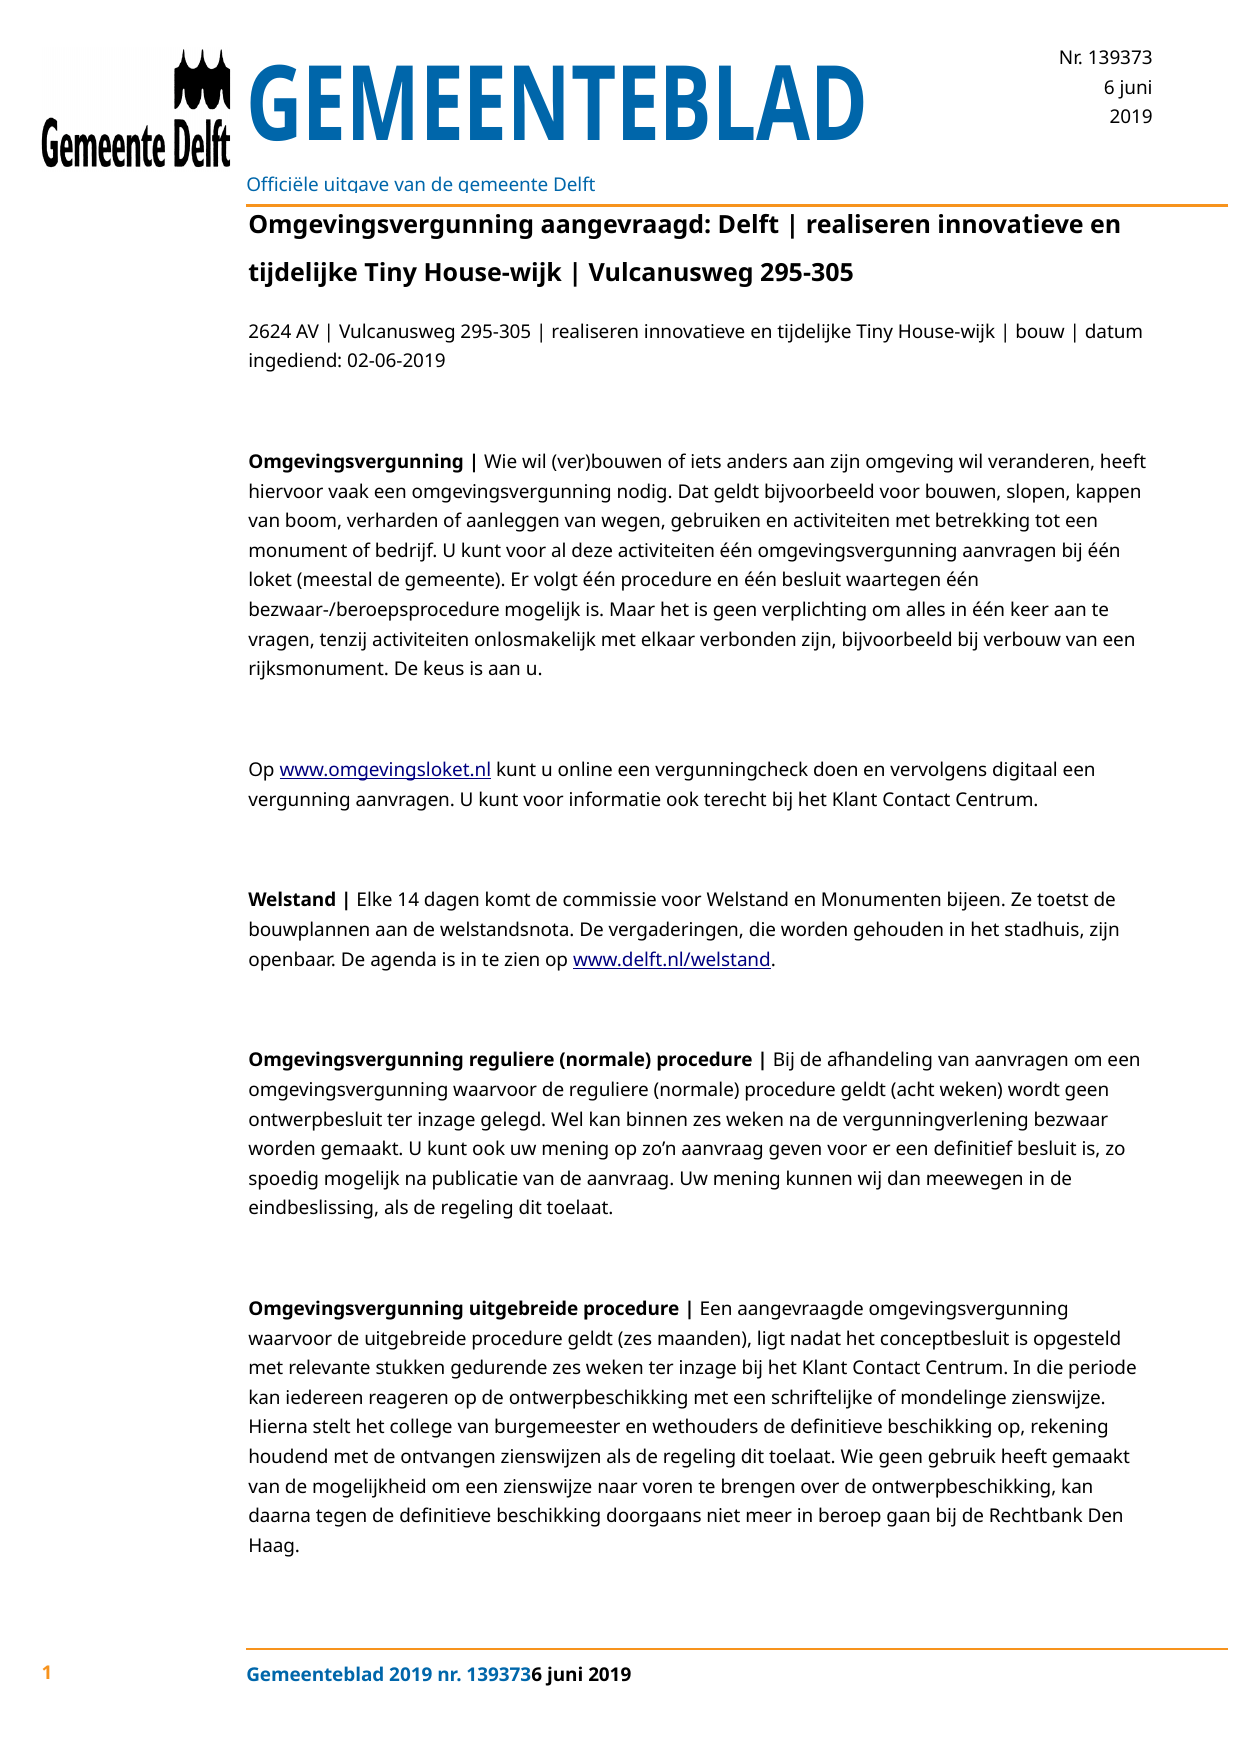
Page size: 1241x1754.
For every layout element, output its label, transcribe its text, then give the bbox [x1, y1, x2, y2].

text Omgevingsvergunning reguliere (normale) procedure | Bij de afhandeling van aanvragen om een omgevingsvergunning waarvoor de reguliere (normale) procedure geldt (acht weken) wordt geen ontwerpbesluit ter inzage gelegd. Wel kan binnen zes weken na de vergunningverlening bezwaar worden gemaakt. U kunt ook uw mening op zo’n aanvraag geven voor er een definitief besluit is, zo spoedig mogelijk na publicatie van de aanvraag. Uw mening kunnen wij dan meewegen in de eindbeslissing, als de regeling dit toelaat. [248, 1047, 1152, 1220]
text 2624 AV | Vulcanusweg 295-305 | realiseren innovatieve en tijdelijke Tiny House-wijk | bouw | datum ingediend: 02-06-2019 [248, 318, 1152, 373]
text Omgevingsvergunning aangevraagd: Delft | realiseren innovatieve en tijdelijke Tiny House-wijk | Vulcanusweg 295-305 [248, 207, 1152, 288]
picture [41, 47, 231, 172]
text Op www.omgevingsloket.nl kunt u online een vergunningcheck doen en vervolgens digitaal een vergunning aanvragen. U kunt voor informatie ook terecht bij het Klant Contact Centrum. [248, 756, 1152, 812]
text Omgevingsvergunning | Wie wil (ver)bouwen of iets anders aan zijn omgeving wil veranderen, heeft hiervoor vaak een omgevingsvergunning nodig. Dat geldt bijvoorbeeld voor bouwen, slopen, kappen van boom, verharden of aanleggen van wegen, gebruiken en activiteiten met betrekking tot een monument of bedrijf. U kunt voor al deze activiteiten één omgevingsvergunning aanvragen bij één loket (meestal de gemeente). Er volgt één procedure en één besluit waartegen één bezwaar-/beroepsprocedure mogelijk is. Maar het is geen verplichting om alles in één keer aan te vragen, tenzij activiteiten onlosmakelijk met elkaar verbonden zijn, bijvoorbeeld bij verbouw van een rijksmonument. De keus is aan u. [248, 448, 1152, 681]
text Welstand | Elke 14 dagen komt de commissie voor Welstand en Monumenten bijeen. Ze toetst de bouwplannen aan de welstandsnota. De vergaderingen, die worden gehouden in het stadhuis, zijn openbaar. De agenda is in te zien op www.delft.nl/welstand. [248, 887, 1152, 972]
text Omgevingsvergunning uitgebreide procedure | Een aangevraagde omgevingsvergunning waarvoor de uitgebreide procedure geldt (zes maanden), ligt nadat het conceptbesluit is opgesteld met relevante stukken gedurende zes weken ter inzage bij het Klant Contact Centrum. In die periode kan iedereen reageren op de ontwerpbeschikking met een schriftelijke of mondelinge zienswijze. Hierna stelt het college van burgemeester en wethouders de definitieve beschikking op, rekening houdend met de ontvangen zienswijzen als de regeling dit toelaat. Wie geen gebruik heeft gemaakt van de mogelijkheid om een zienswijze naar voren te brengen over de ontwerpbeschikking, kan daarna tegen de definitieve beschikking doorgaans niet meer in beroep gaan bij de Rechtbank Den Haag. [248, 1295, 1152, 1558]
